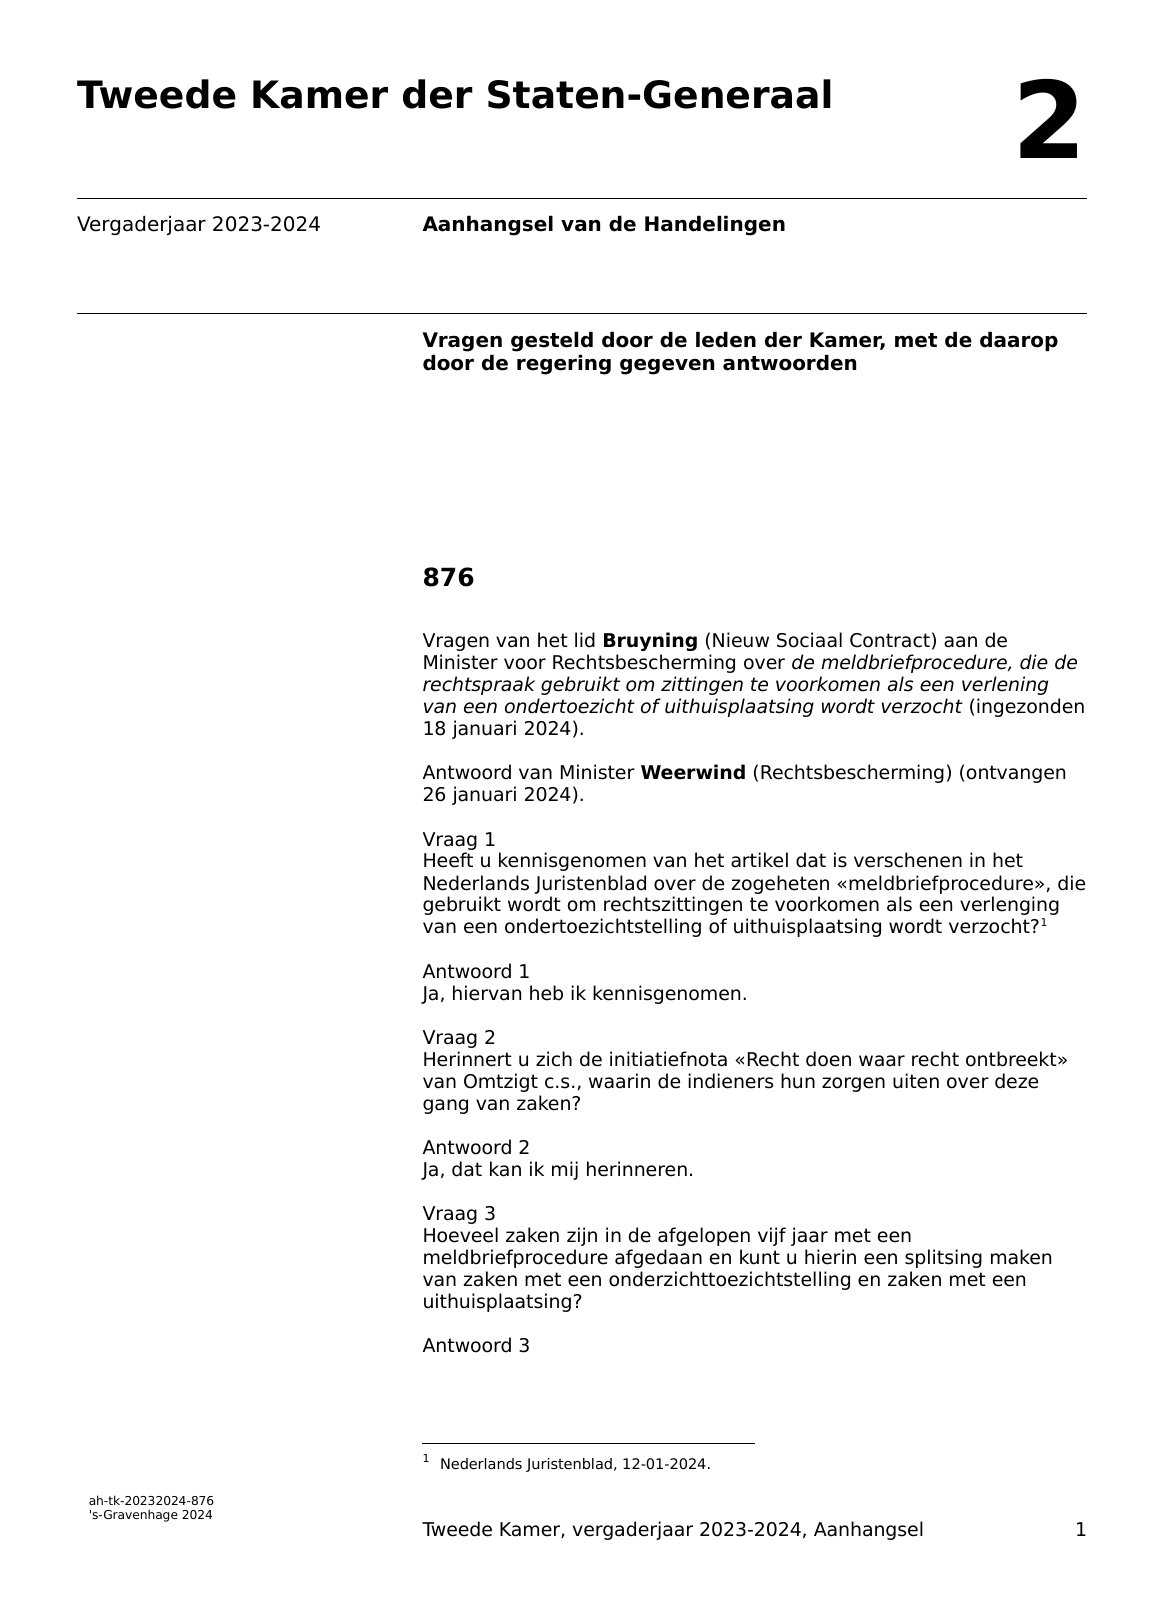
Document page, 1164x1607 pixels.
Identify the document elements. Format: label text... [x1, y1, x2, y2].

table_cell Vergaderjaar 2023-2024 [77, 199, 422, 313]
table_cell Aanhangsel van de Handelingen [422, 199, 1087, 313]
text 's-Gravenhage 2024 [88, 1508, 323, 1522]
text Antwoord 3 [422, 1335, 1087, 1357]
table_header Tweede Kamer der Staten-Generaal [77, 59, 886, 198]
text Antwoord 2 [422, 1137, 1087, 1159]
text Herinnert u zich de initiatiefnota «Recht doen waar recht ontbreekt» van Omtzigt c.s., waarin de indieners hun zorgen uiten over deze gang van zaken? [422, 1049, 1087, 1114]
text Antwoord van Minister Weerwind (Rechtsbescherming) (ontvangen 26 januari 2024). [422, 762, 1087, 806]
text ah-tk-20232024-876 [88, 1494, 323, 1508]
table_header 2 [886, 59, 1087, 198]
table_cell [77, 314, 422, 375]
text Hoeveel zaken zijn in de afgelopen vijf jaar met een meldbriefprocedure afgedaan en kunt u hierin een splitsing maken van zaken met een onderzichttoezichtstelling en zaken met een uithuisplaatsing? [422, 1225, 1087, 1313]
text Vragen van het lid Bruyning (Nieuw Sociaal Contract) aan de Minister voor Rechtsbescherming over de meldbriefprocedure, die de rechtspraak gebruikt om zittingen te voorkomen als een verlening van een ondertoezicht of uithuisplaatsing wordt verzocht (ingezonden 18 januari 2024). [422, 630, 1087, 740]
text Vraag 1 [422, 828, 1087, 850]
text Antwoord 1 [422, 961, 1087, 982]
text 876 [422, 563, 1087, 592]
text Ja, dat kan ik mij herinneren. [422, 1159, 1087, 1181]
text Vraag 3 [422, 1203, 1087, 1225]
table_cell Vragen gesteld door de leden der Kamer, met de daarop door de regering gegeven antwoorden [422, 314, 1087, 375]
text Heeft u kennisgenomen van het artikel dat is verschenen in het Nederlands Juristenblad over de zogeheten «meldbriefprocedure», die gebruikt wordt om rechtszittingen te voorkomen als een verlenging van een ondertoezichtstelling of uithuisplaatsing wordt verzocht? [422, 850, 1087, 938]
text Nederlands Juristenblad, 12-01-2024. [422, 1452, 1087, 1474]
text Ja, hiervan heb ik kennisgenomen. [422, 982, 1087, 1004]
text Vraag 2 [422, 1027, 1087, 1049]
